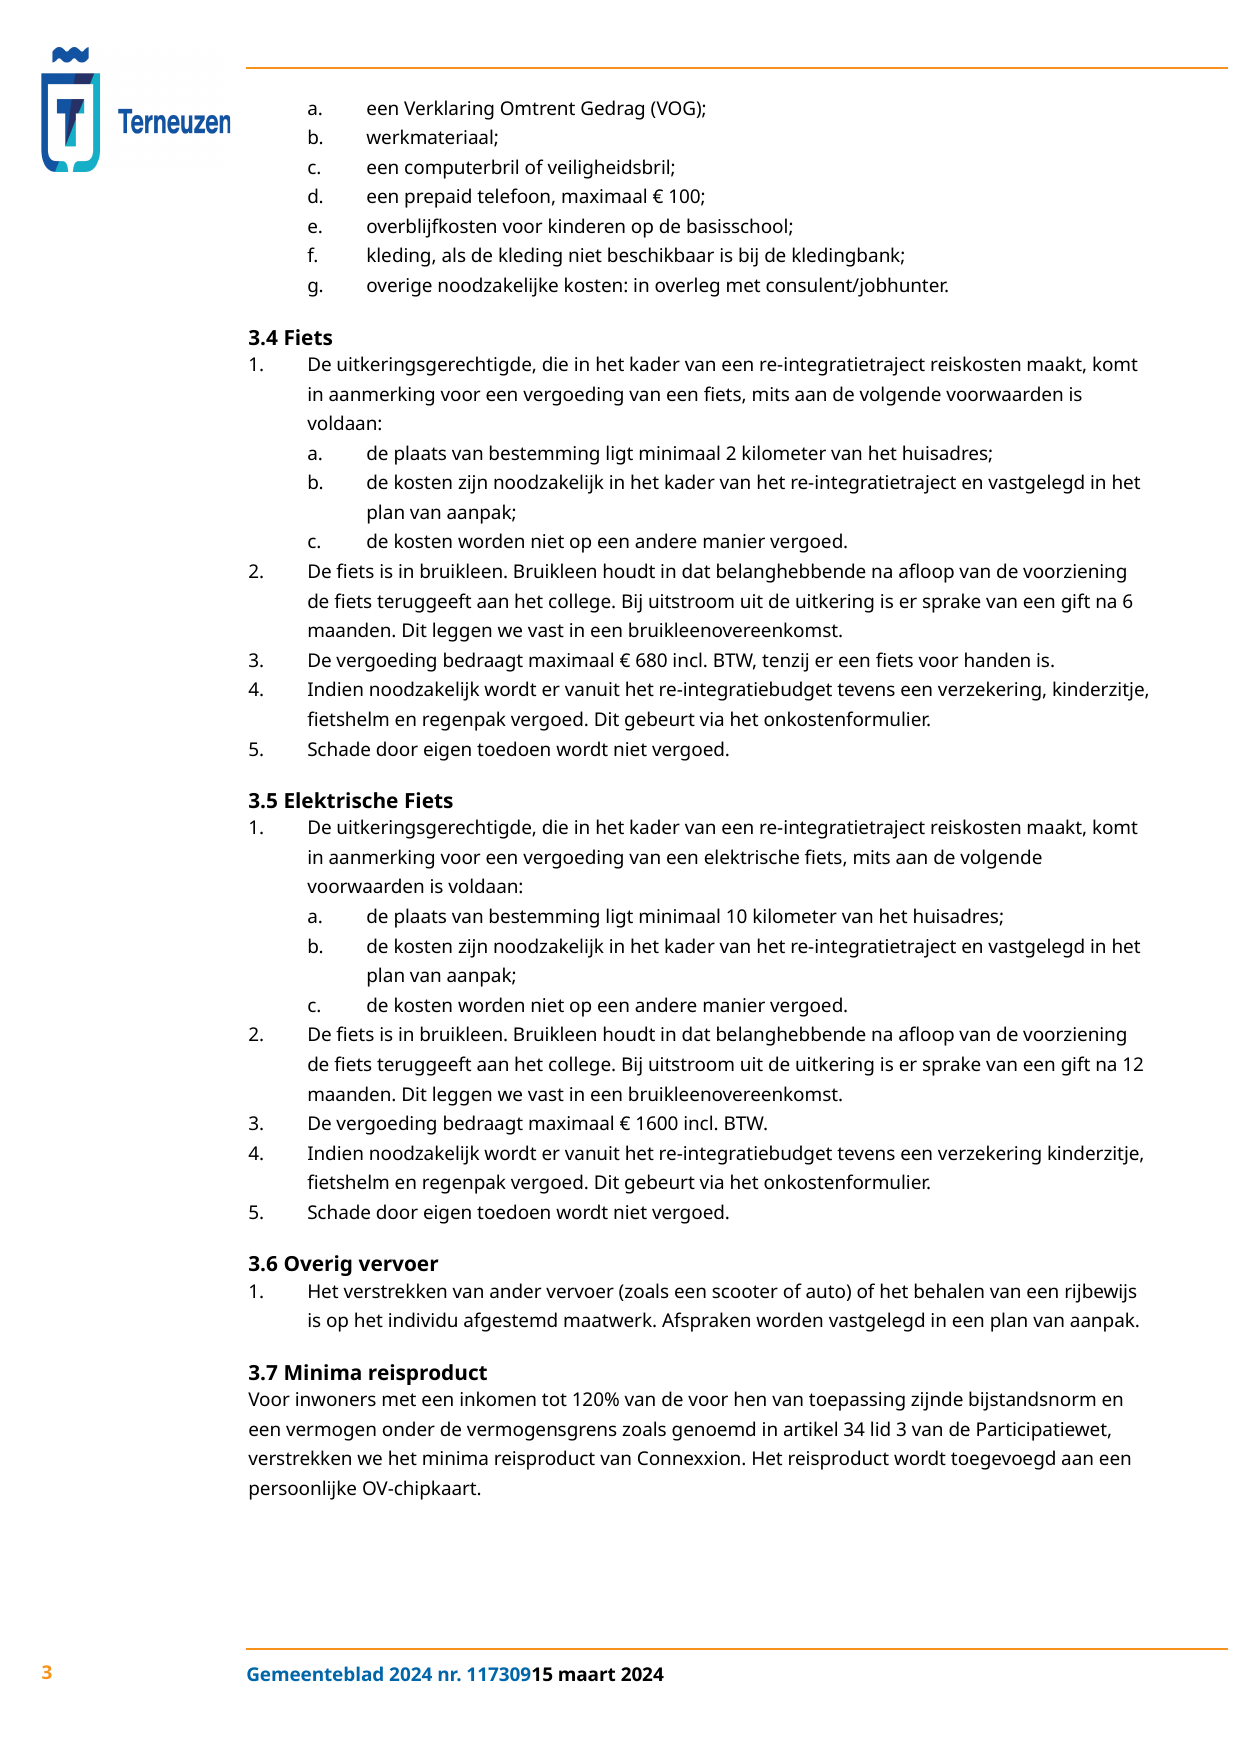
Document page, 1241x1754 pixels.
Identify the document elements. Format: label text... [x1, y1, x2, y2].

text 3.4 Fiets [248, 323, 1152, 351]
text Voor inwoners met een inkomen tot 120% van de voor hen van toepassing zijnde bijstandsnorm en een vermogen onder de vermogensgrens zoals genoemd in artikel 34 lid 3 van de Participatiewet, verstrekken we het minima reisproduct van Connexxion. Het reisproduct wordt toegevoegd aan een persoonlijke OV-chipkaart. [248, 1386, 1152, 1501]
picture [41, 47, 231, 172]
list De vergoeding bedraagt maximaal € 680 incl. BTW, tenzij er een fiets voor handen is. [248, 647, 1152, 673]
list overblijfkosten voor kinderen op de basisschool; [307, 213, 1152, 239]
list De uitkeringsgerechtigde, die in het kader van een re-integratietraject reiskosten maakt, komt in aanmerking voor een vergoeding van een elektrische fiets, mits aan de volgende voorwaarden is voldaan: [248, 814, 1152, 899]
list Indien noodzakelijk wordt er vanuit het re-integratiebudget tevens een verzekering kinderzitje, fietshelm en regenpak vergoed. Dit gebeurt via het onkostenformulier. [248, 1140, 1152, 1195]
list een prepaid telefoon, maximaal € 100; [307, 183, 1152, 209]
list Schade door eigen toedoen wordt niet vergoed. [248, 1199, 1152, 1225]
list de kosten worden niet op een andere manier vergoed. [307, 529, 1152, 554]
list De vergoeding bedraagt maximaal € 1600 incl. BTW. [248, 1110, 1152, 1136]
text 3.5 Elektrische Fiets [248, 786, 1152, 814]
list de kosten worden niet op een andere manier vergoed. [307, 992, 1152, 1018]
text 3.6 Overig vervoer [248, 1249, 1152, 1278]
list Indien noodzakelijk wordt er vanuit het re-integratiebudget tevens een verzekering, kinderzitje, fietshelm en regenpak vergoed. Dit gebeurt via het onkostenformulier. [248, 677, 1152, 732]
list een Verklaring Omtrent Gedrag (VOG); [307, 95, 1152, 121]
list Schade door eigen toedoen wordt niet vergoed. [248, 736, 1152, 761]
list een computerbril of veiligheidsbril; [307, 154, 1152, 180]
list de plaats van bestemming ligt minimaal 2 kilometer van het huisadres; [307, 440, 1152, 466]
list de kosten zijn noodzakelijk in het kader van het re-integratietraject en vastgelegd in het plan van aanpak; [307, 469, 1152, 525]
list De uitkeringsgerechtigde, die in het kader van een re-integratietraject reiskosten maakt, komt in aanmerking voor een vergoeding van een fiets, mits aan de volgende voorwaarden is voldaan: [248, 351, 1152, 436]
list kleding, als de kleding niet beschikbaar is bij de kledingbank; [307, 243, 1152, 268]
list Het verstrekken van ander vervoer (zoals een scooter of auto) of het behalen van een rijbewijs is op het individu afgestemd maatwerk. Afspraken worden vastgelegd in een plan van aanpak. [248, 1278, 1152, 1333]
list De fiets is in bruikleen. Bruikleen houdt in dat belanghebbende na afloop van de voorziening de fiets teruggeeft aan het college. Bij uitstroom uit de uitkering is er sprake van een gift na 6 maanden. Dit leggen we vast in een bruikleenovereenkomst. [248, 558, 1152, 643]
list de plaats van bestemming ligt minimaal 10 kilometer van het huisadres; [307, 903, 1152, 929]
list werkmateriaal; [307, 124, 1152, 150]
text 3.7 Minima reisproduct [248, 1358, 1152, 1386]
list overige noodzakelijke kosten: in overleg met consulent/jobhunter. [307, 272, 1152, 298]
list de kosten zijn noodzakelijk in het kader van het re-integratietraject en vastgelegd in het plan van aanpak; [307, 933, 1152, 988]
list De fiets is in bruikleen. Bruikleen houdt in dat belanghebbende na afloop van de voorziening de fiets teruggeeft aan het college. Bij uitstroom uit de uitkering is er sprake van een gift na 12 maanden. Dit leggen we vast in een bruikleenovereenkomst. [248, 1022, 1152, 1107]
